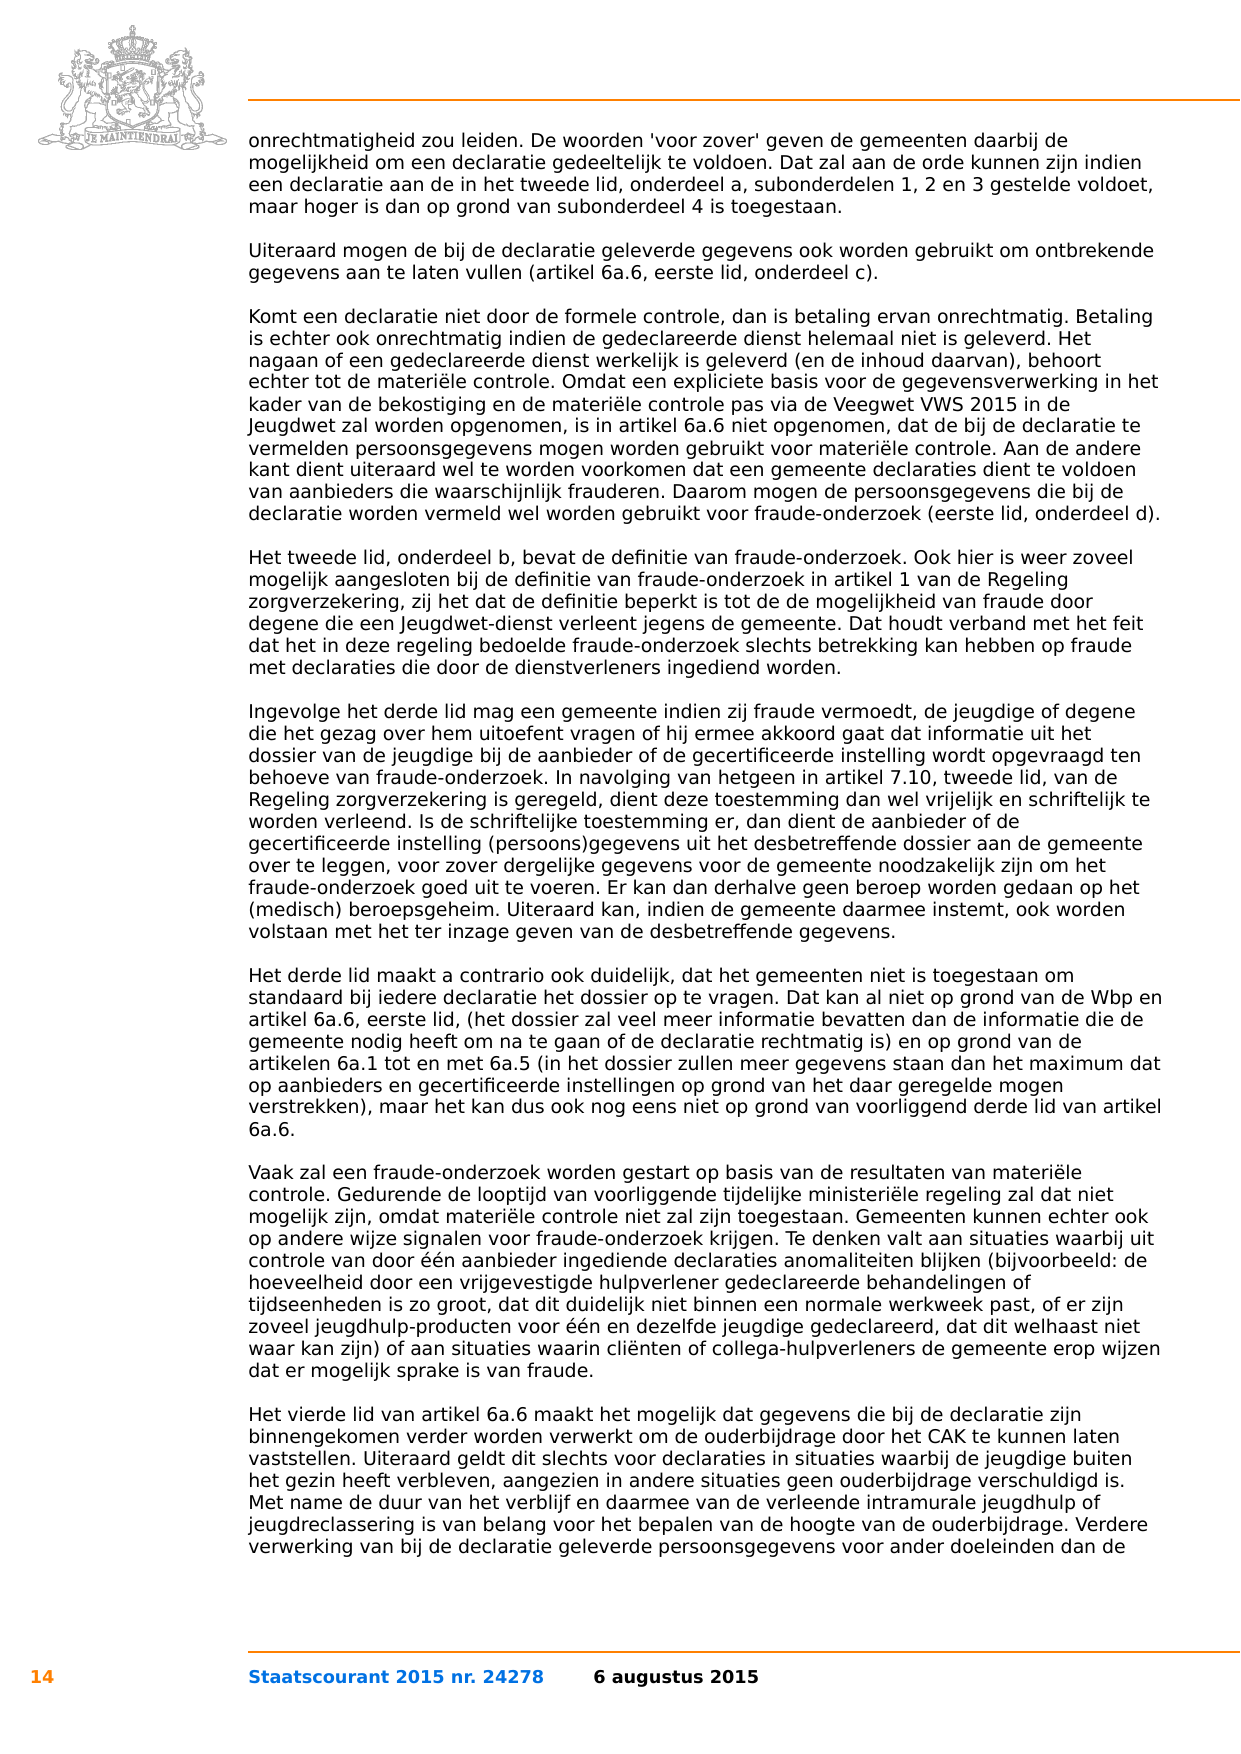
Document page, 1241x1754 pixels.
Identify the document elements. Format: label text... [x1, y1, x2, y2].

text Uiteraard mogen de bij de declaratie geleverde gegevens ook worden gebruikt om ontbrekende gegevens aan te laten vullen (artikel 6a.6, eerste lid, onderdeel c). [248, 240, 1163, 284]
text Komt een declaratie niet door de formele controle, dan is betaling ervan onrechtmatig. Betaling is echter ook onrechtmatig indien de gedeclareerde dienst helemaal niet is geleverd. Het nagaan of een gedeclareerde dienst werkelijk is geleverd (en de inhoud daarvan), behoort echter tot de materiële controle. Omdat een expliciete basis voor de gegevensverwerking in het kader van de bekostiging en de materiële controle pas via de Veegwet VWS 2015 in de Jeugdwet zal worden opgenomen, is in artikel 6a.6 niet opgenomen, dat de bij de declaratie te vermelden persoonsgegevens mogen worden gebruikt voor materiële controle. Aan de andere kant dient uiteraard wel te worden voorkomen dat een gemeente declaraties dient te voldoen van aanbieders die waarschijnlijk frauderen. Daarom mogen de persoonsgegevens die bij de declaratie worden vermeld wel worden gebruikt voor fraude-onderzoek (eerste lid, onderdeel d). [248, 306, 1163, 525]
text Het vierde lid van artikel 6a.6 maakt het mogelijk dat gegevens die bij de declaratie zijn binnengekomen verder worden verwerkt om de ouderbijdrage door het CAK te kunnen laten vaststellen. Uiteraard geldt dit slechts voor declaraties in situaties waarbij de jeugdige buiten het gezin heeft verbleven, aangezien in andere situaties geen ouderbijdrage verschuldigd is. Met name de duur van het verblijf en daarmee van de verleende intramurale jeugdhulp of jeugdreclassering is van belang voor het bepalen van de hoogte van de ouderbijdrage. Verdere verwerking van bij de declaratie geleverde persoonsgegevens voor ander doeleinden dan de [248, 1404, 1163, 1558]
picture [38, 25, 227, 150]
text Ingevolge het derde lid mag een gemeente indien zij fraude vermoedt, de jeugdige of degene die het gezag over hem uitoefent vragen of hij ermee akkoord gaat dat informatie uit het dossier van de jeugdige bij de aanbieder of de gecertificeerde instelling wordt opgevraagd ten behoeve van fraude-onderzoek. In navolging van hetgeen in artikel 7.10, tweede lid, van de Regeling zorgverzekering is geregeld, dient deze toestemming dan wel vrijelijk en schriftelijk te worden verleend. Is de schriftelijke toestemming er, dan dient de aanbieder of de gecertificeerde instelling (persoons)gegevens uit het desbetreffende dossier aan de gemeente over te leggen, voor zover dergelijke gegevens voor de gemeente noodzakelijk zijn om het fraude-onderzoek goed uit te voeren. Er kan dan derhalve geen beroep worden gedaan op het (medisch) beroepsgeheim. Uiteraard kan, indien de gemeente daarmee instemt, ook worden volstaan met het ter inzage geven van de desbetreffende gegevens. [248, 701, 1163, 943]
text Het tweede lid, onderdeel b, bevat de definitie van fraude-onderzoek. Ook hier is weer zoveel mogelijk aangesloten bij de definitie van fraude-onderzoek in artikel 1 van de Regeling zorgverzekering, zij het dat de definitie beperkt is tot de de mogelijkheid van fraude door degene die een Jeugdwet-dienst verleent jegens de gemeente. Dat houdt verband met het feit dat het in deze regeling bedoelde fraude-onderzoek slechts betrekking kan hebben op fraude met declaraties die door de dienstverleners ingediend worden. [248, 547, 1163, 679]
text onrechtmatigheid zou leiden. De woorden 'voor zover' geven de gemeenten daarbij de mogelijkheid om een declaratie gedeeltelijk te voldoen. Dat zal aan de orde kunnen zijn indien een declaratie aan de in het tweede lid, onderdeel a, subonderdelen 1, 2 en 3 gestelde voldoet, maar hoger is dan op grond van subonderdeel 4 is toegestaan. [248, 130, 1163, 218]
text Het derde lid maakt a contrario ook duidelijk, dat het gemeenten niet is toegestaan om standaard bij iedere declaratie het dossier op te vragen. Dat kan al niet op grond van de Wbp en artikel 6a.6, eerste lid, (het dossier zal veel meer informatie bevatten dan de informatie die de gemeente nodig heeft om na te gaan of de declaratie rechtmatig is) en op grond van de artikelen 6a.1 tot en met 6a.5 (in het dossier zullen meer gegevens staan dan het maximum dat op aanbieders en gecertificeerde instellingen op grond van het daar geregelde mogen verstrekken), maar het kan dus ook nog eens niet op grond van voorliggend derde lid van artikel 6a.6. [248, 964, 1163, 1140]
text Vaak zal een fraude-onderzoek worden gestart op basis van de resultaten van materiële controle. Gedurende de looptijd van voorliggende tijdelijke ministeriële regeling zal dat niet mogelijk zijn, omdat materiële controle niet zal zijn toegestaan. Gemeenten kunnen echter ook op andere wijze signalen voor fraude-onderzoek krijgen. Te denken valt aan situaties waarbij uit controle van door één aanbieder ingediende declaraties anomaliteiten blijken (bijvoorbeeld: de hoeveelheid door een vrijgevestigde hulpverlener gedeclareerde behandelingen of tijdseenheden is zo groot, dat dit duidelijk niet binnen een normale werkweek past, of er zijn zoveel jeugdhulp-producten voor één en dezelfde jeugdige gedeclareerd, dat dit welhaast niet waar kan zijn) of aan situaties waarin cliënten of collega-hulpverleners de gemeente erop wijzen dat er mogelijk sprake is van fraude. [248, 1162, 1163, 1382]
